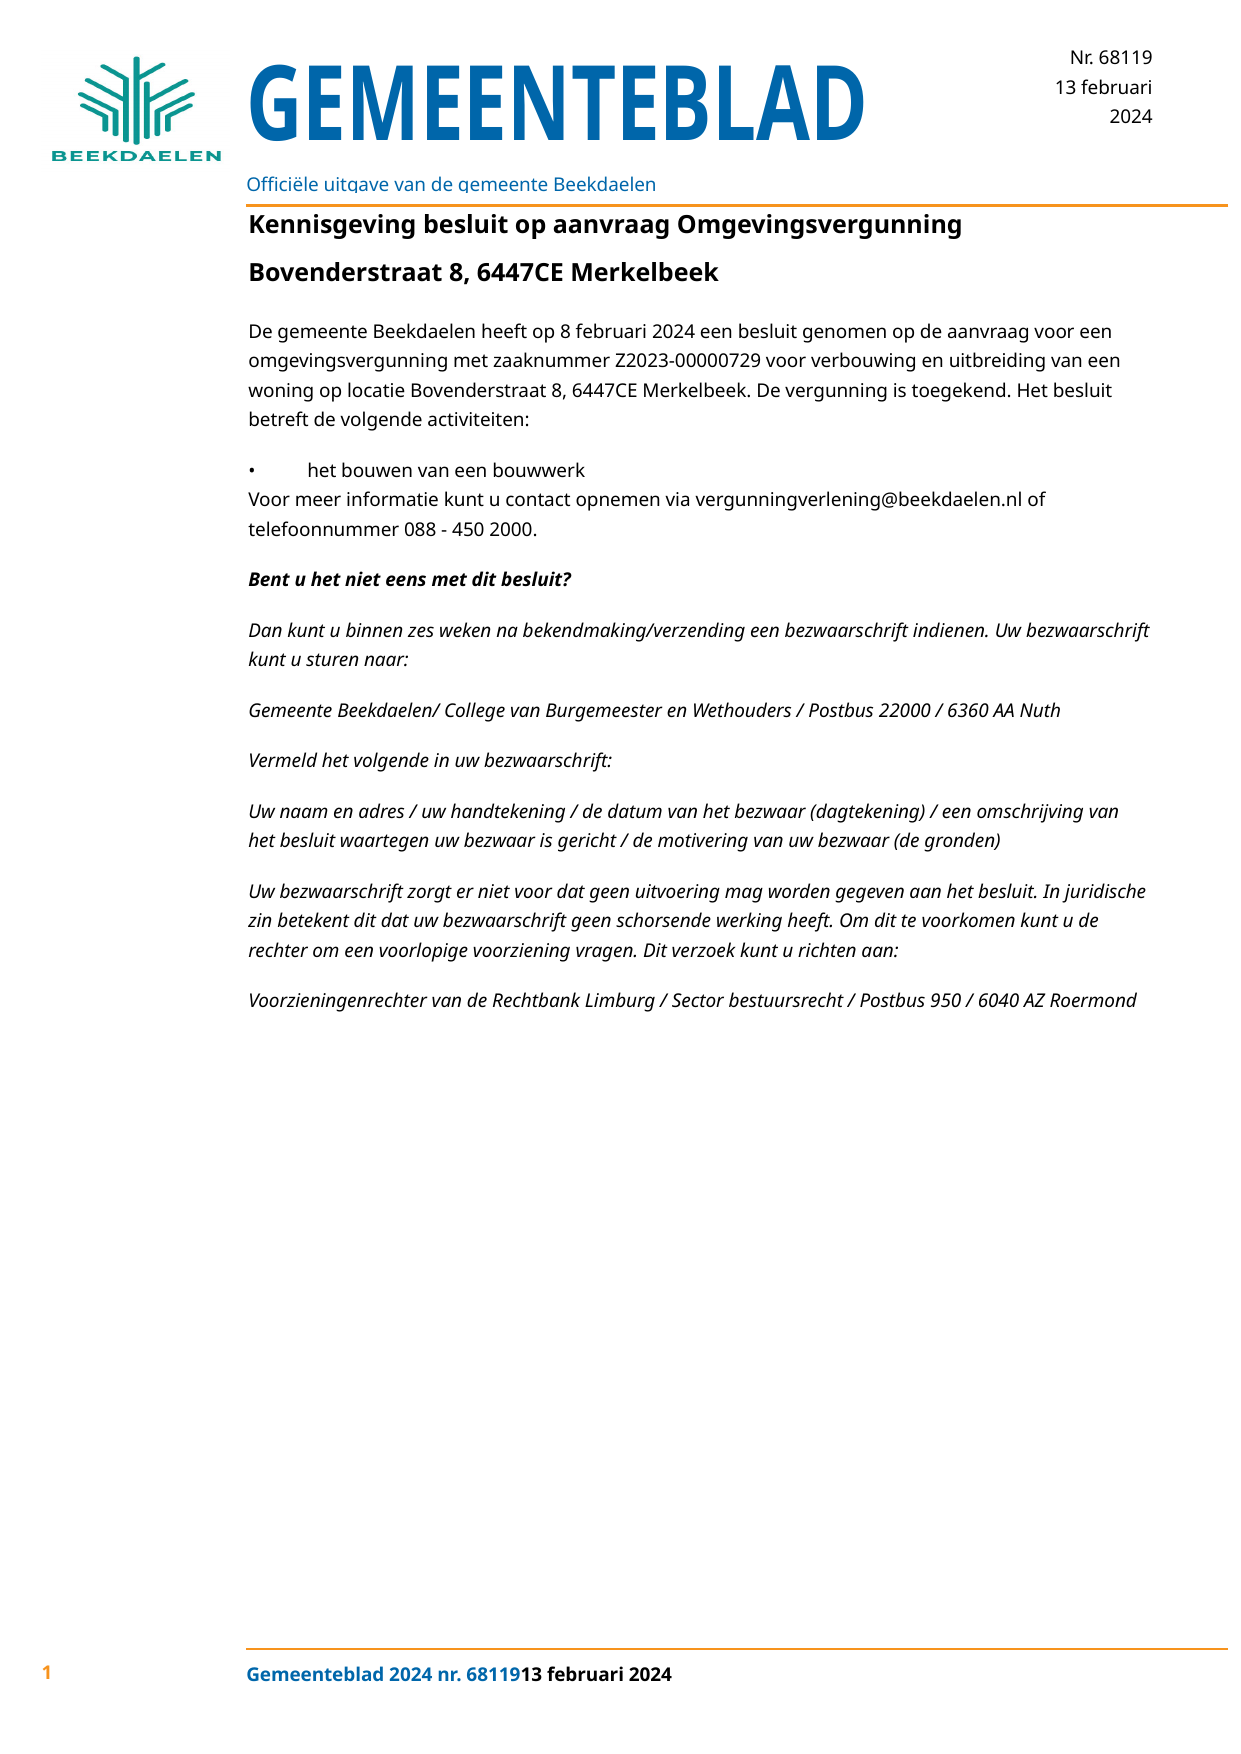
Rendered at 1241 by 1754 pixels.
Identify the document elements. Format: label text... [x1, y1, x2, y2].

text Voor meer informatie kunt u contact opnemen via vergunningverlening@beekdaelen.nl of telefoonnummer 088 - 450 2000. [248, 487, 1152, 542]
list het bouwen van een bouwwerk [248, 457, 1152, 483]
text Voorzieningenrechter van de Rechtbank Limburg / Sector bestuursrecht / Postbus 950 / 6040 AZ Roermond [248, 987, 1152, 1013]
text Gemeente Beekdaelen/ College van Burgemeester en Wethouders / Postbus 22000 / 6360 AA Nuth [248, 697, 1152, 723]
text Uw bezwaarschrift zorgt er niet voor dat geen uitvoering mag worden gegeven aan het besluit. In juridische zin betekent dit dat uw bezwaarschrift geen schorsende werking heeft. Om dit te voorkomen kunt u de rechter om een voorlopige voorziening vragen. Dit verzoek kunt u richten aan: [248, 878, 1152, 963]
text Uw naam en adres / uw handtekening / de datum van het bezwaar (dagtekening) / een omschrijving van het besluit waartegen uw bezwaar is gericht / de motivering van uw bezwaar (de gronden) [248, 798, 1152, 853]
picture [41, 47, 231, 172]
text Kennisgeving besluit op aanvraag Omgevingsvergunning Bovenderstraat 8, 6447CE Merkelbeek [248, 207, 1152, 288]
text Bent u het niet eens met dit besluit? [248, 567, 1152, 592]
text De gemeente Beekdaelen heeft op 8 februari 2024 een besluit genomen op de aanvraag voor een omgevingsvergunning met zaaknummer Z2023-00000729 voor verbouwing en uitbreiding van een woning op locatie Bovenderstraat 8, 6447CE Merkelbeek. De vergunning is toegekend. Het besluit betreft de volgende activiteiten: [248, 318, 1152, 432]
text Vermeld het volgende in uw bezwaarschrift: [248, 747, 1152, 773]
text Dan kunt u binnen zes weken na bekendmaking/verzending een bezwaarschrift indienen. Uw bezwaarschrift kunt u sturen naar: [248, 617, 1152, 672]
